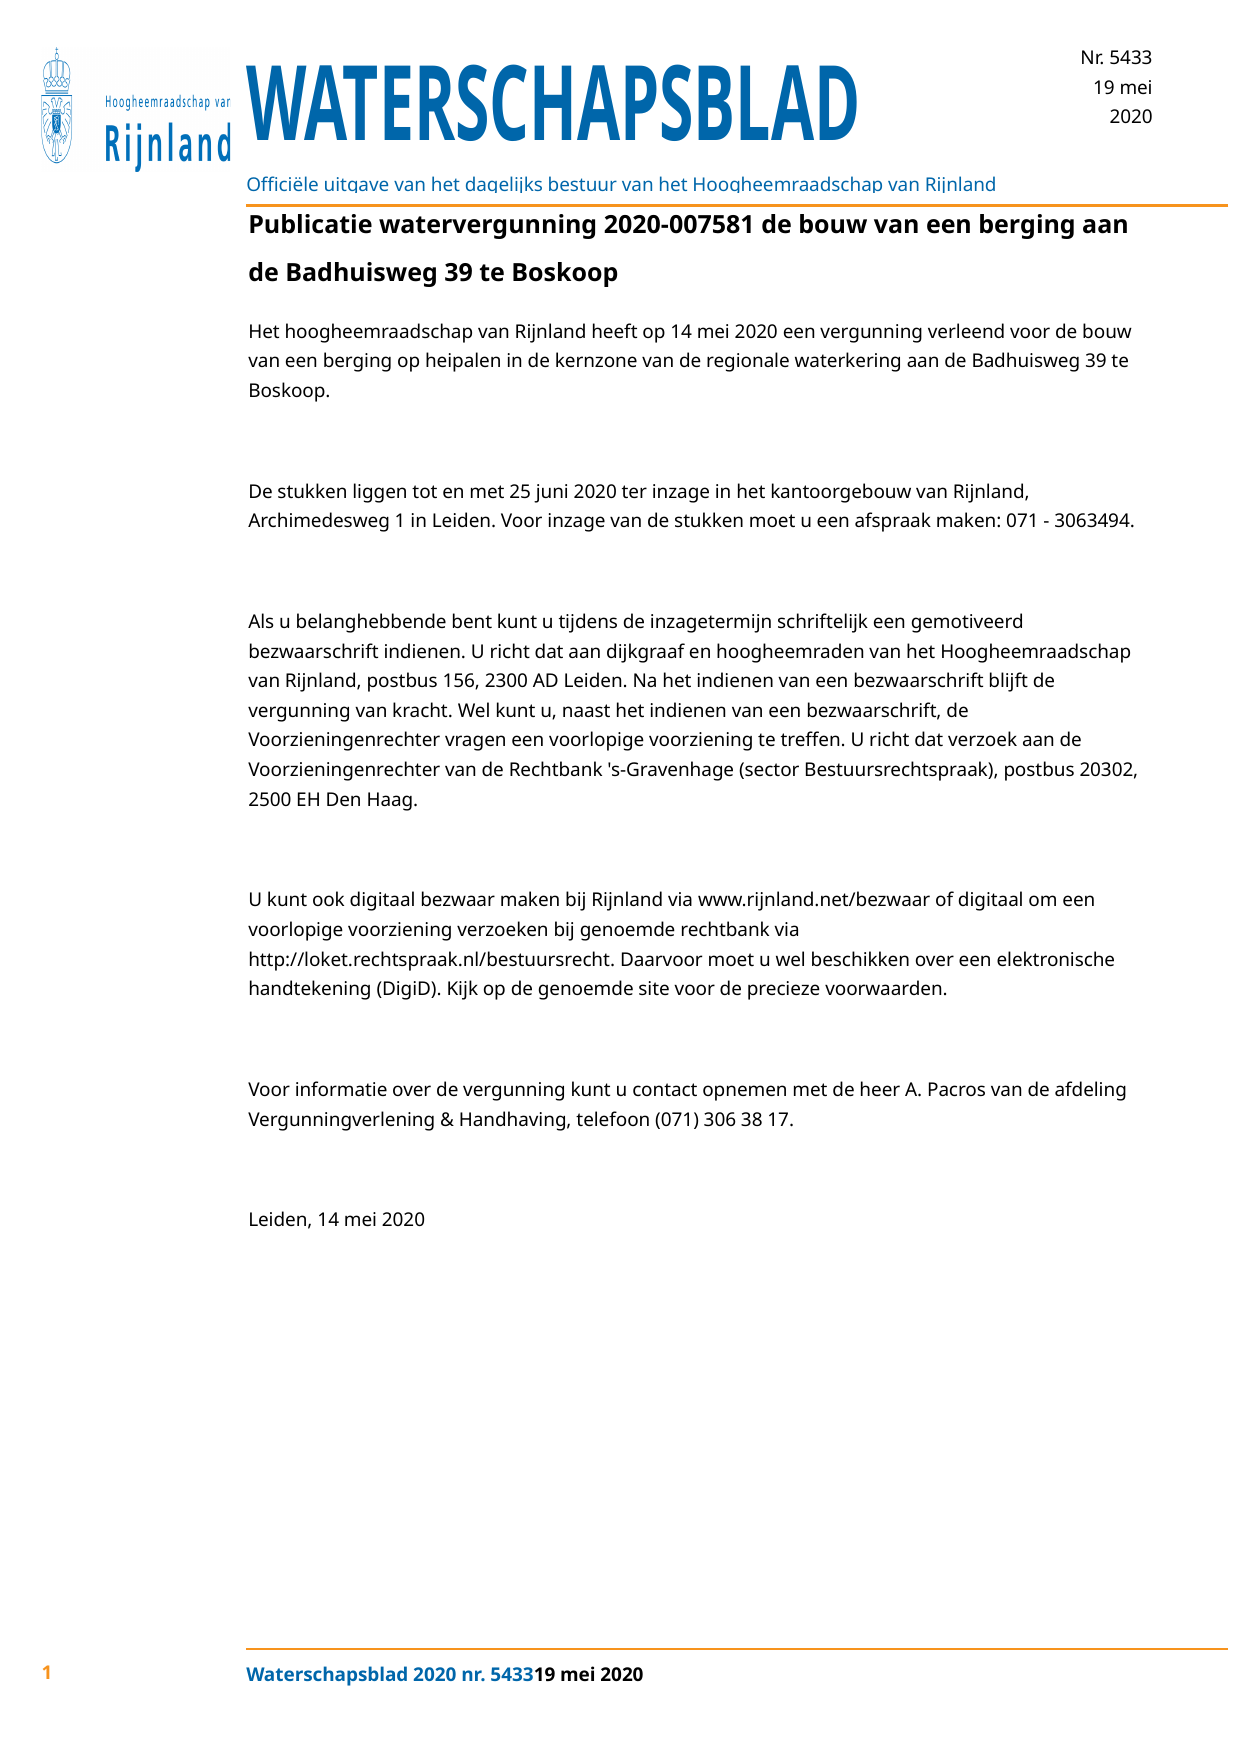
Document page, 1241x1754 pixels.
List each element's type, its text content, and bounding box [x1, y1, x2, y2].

text De stukken liggen tot en met 25 juni 2020 ter inzage in het kantoorgebouw van Rijnland, Archimedesweg 1 in Leiden. Voor inzage van de stukken moet u een afspraak maken: 071 - 3063494. [248, 478, 1152, 533]
text U kunt ook digitaal bezwaar maken bij Rijnland via www.rijnland.net/bezwaar of digitaal om een voorlopige voorziening verzoeken bij genoemde rechtbank via http://loket.rechtspraak.nl/bestuursrecht. Daarvoor moet u wel beschikken over een elektronische handtekening (DigiD). Kijk op de genoemde site voor de precieze voorwaarden. [248, 887, 1152, 1001]
text Leiden, 14 mei 2020 [248, 1207, 1152, 1232]
text Als u belanghebbende bent kunt u tijdens de inzagetermijn schriftelijk een gemotiveerd bezwaarschrift indienen. U richt dat aan dijkgraaf en hoogheemraden van het Hoogheemraadschap van Rijnland, postbus 156, 2300 AD Leiden. Na het indienen van een bezwaarschrift blijft de vergunning van kracht. Wel kunt u, naast het indienen van een bezwaarschrift, de Voorzieningenrechter vragen een voorlopige voorziening te treffen. U richt dat verzoek aan de Voorzieningenrechter van de Rechtbank 's-Gravenhage (sector Bestuursrechtspraak), postbus 20302, 2500 EH Den Haag. [248, 608, 1152, 812]
text Het hoogheemraadschap van Rijnland heeft op 14 mei 2020 een vergunning verleend voor de bouw van een berging op heipalen in de kernzone van de regionale waterkering aan de Badhuisweg 39 te Boskoop. [248, 318, 1152, 403]
text Publicatie watervergunning 2020-007581 de bouw van een berging aan de Badhuisweg 39 te Boskoop [248, 207, 1152, 288]
picture [41, 47, 231, 172]
text Voor informatie over de vergunning kunt u contact opnemen met de heer A. Pacros van de afdeling Vergunningverlening & Handhaving, telefoon (071) 306 38 17. [248, 1076, 1152, 1132]
